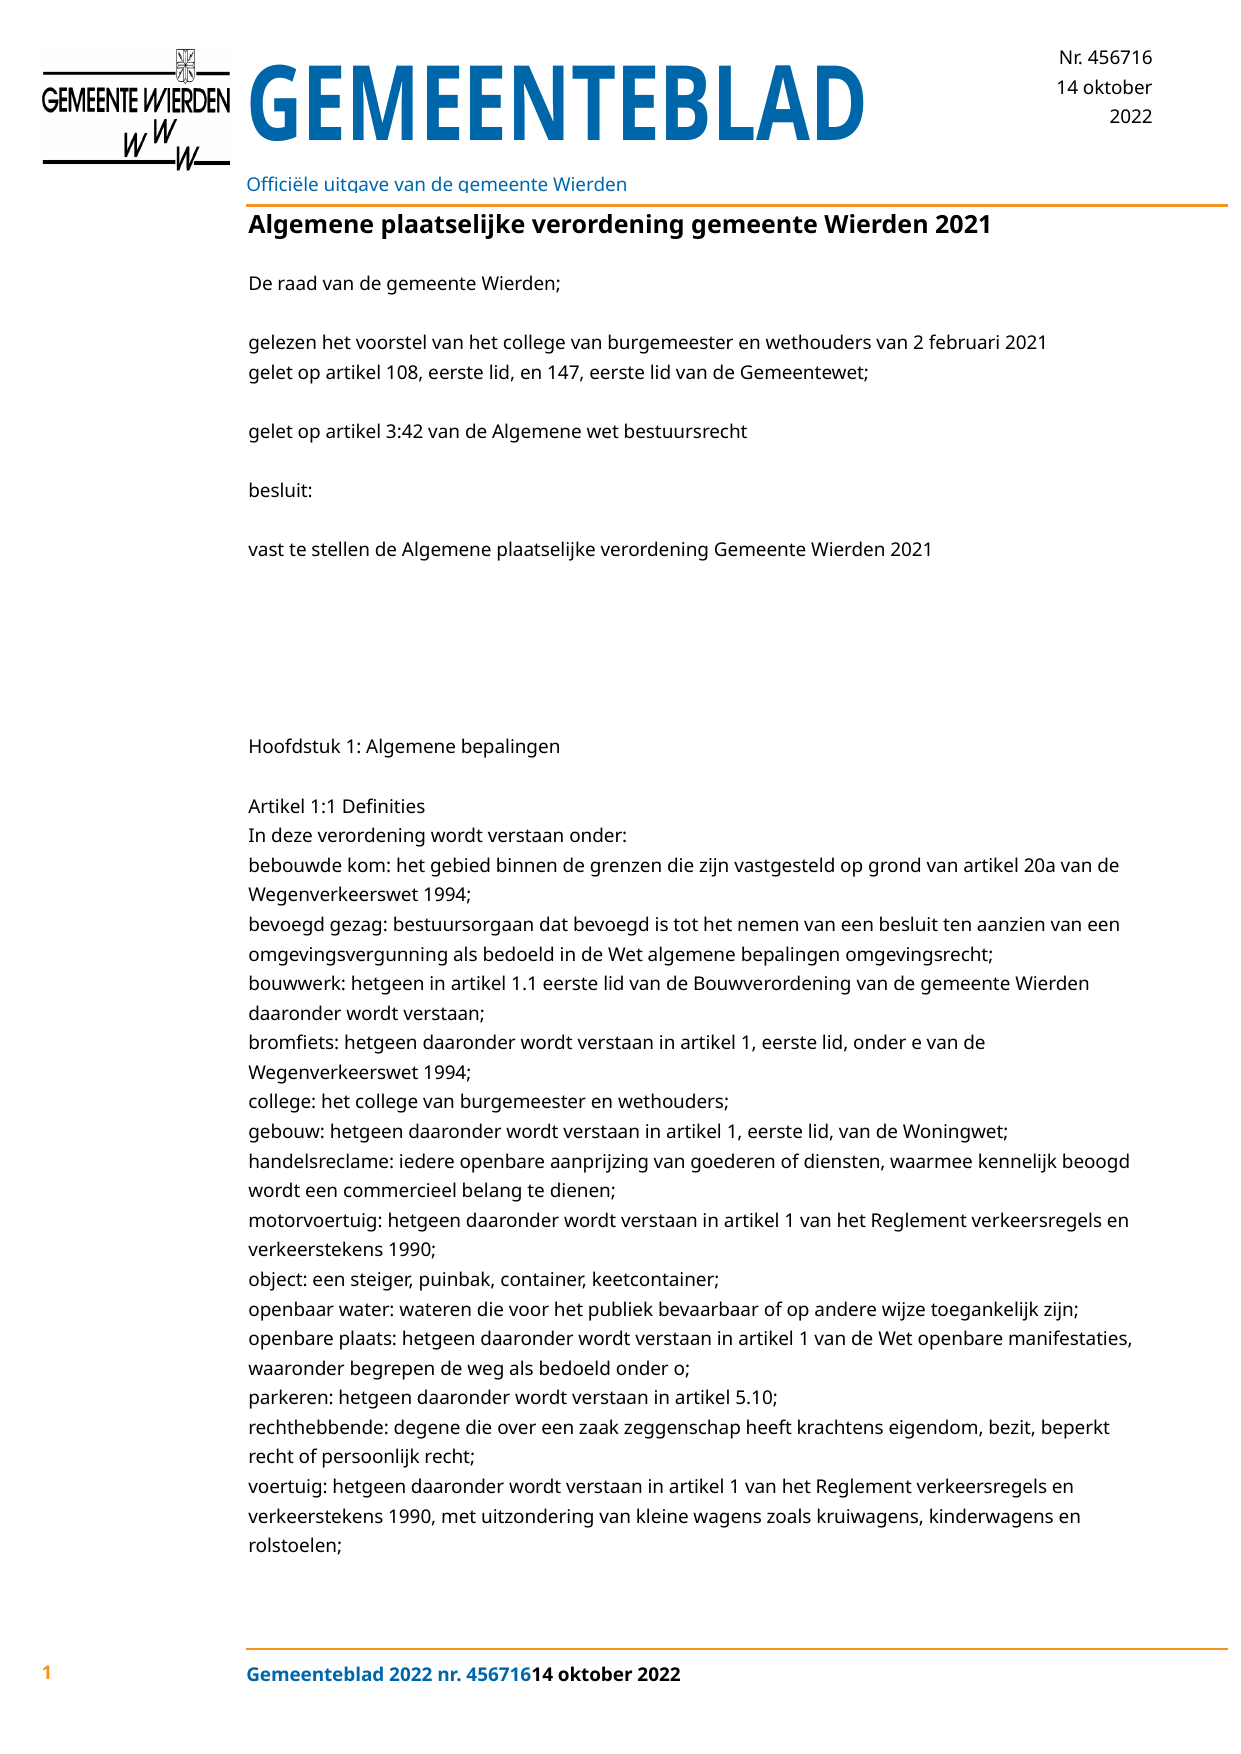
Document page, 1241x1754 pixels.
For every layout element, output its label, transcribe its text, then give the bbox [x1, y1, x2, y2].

text object: een steiger, puinbak, container, keetcontainer; [248, 1266, 1152, 1292]
text openbare plaats: hetgeen daaronder wordt verstaan in artikel 1 van de Wet openbare manifestaties, waaronder begrepen de weg als bedoeld onder o; [248, 1325, 1152, 1381]
text parkeren: hetgeen daaronder wordt verstaan in artikel 5.10; [248, 1384, 1152, 1410]
text bromfiets: hetgeen daaronder wordt verstaan in artikel 1, eerste lid, onder e van de Wegenverkeerswet 1994; [248, 1029, 1152, 1085]
text bouwwerk: hetgeen in artikel 1.1 eerste lid van de Bouwverordening van de gemeente Wierden daaronder wordt verstaan; [248, 970, 1152, 1026]
text motorvoertuig: hetgeen daaronder wordt verstaan in artikel 1 van het Reglement verkeersregels en verkeerstekens 1990; [248, 1207, 1152, 1262]
text besluit: [248, 477, 1152, 503]
text In deze verordening wordt verstaan onder: [248, 822, 1152, 848]
text gebouw: hetgeen daaronder wordt verstaan in artikel 1, eerste lid, van de Woningwet; [248, 1118, 1152, 1144]
text Artikel 1:1 Definities [248, 793, 1152, 819]
text college: het college van burgemeester en wethouders; [248, 1089, 1152, 1114]
text De raad van de gemeente Wierden; [248, 270, 1152, 296]
text Algemene plaatselijke verordening gemeente Wierden 2021 [248, 207, 1152, 241]
text gelet op artikel 3:42 van de Algemene wet bestuursrecht [248, 418, 1152, 444]
text voertuig: hetgeen daaronder wordt verstaan in artikel 1 van het Reglement verkeersregels en verkeerstekens 1990, met uitzondering van kleine wagens zoals kruiwagens, kinderwagens en rolstoelen; [248, 1473, 1152, 1558]
picture [41, 47, 231, 172]
text vast te stellen de Algemene plaatselijke verordening Gemeente Wierden 2021 [248, 537, 1152, 562]
text gelet op artikel 108, eerste lid, en 147, eerste lid van de Gemeentewet; [248, 359, 1152, 385]
text bevoegd gezag: bestuursorgaan dat bevoegd is tot het nemen van een besluit ten aanzien van een omgevingsvergunning als bedoeld in de Wet algemene bepalingen omgevingsrecht; [248, 911, 1152, 967]
text handelsreclame: iedere openbare aanprijzing van goederen of diensten, waarmee kennelijk beoogd wordt een commercieel belang te dienen; [248, 1148, 1152, 1203]
text bebouwde kom: het gebied binnen de grenzen die zijn vastgesteld op grond van artikel 20a van de Wegenverkeerswet 1994; [248, 852, 1152, 907]
text Hoofdstuk 1: Algemene bepalingen [248, 734, 1152, 759]
text gelezen het voorstel van het college van burgemeester en wethouders van 2 februari 2021 [248, 329, 1152, 355]
text rechthebbende: degene die over een zaak zeggenschap heeft krachtens eigendom, bezit, beperkt recht of persoonlijk recht; [248, 1414, 1152, 1469]
text openbaar water: wateren die voor het publiek bevaarbaar of op andere wijze toegankelijk zijn; [248, 1296, 1152, 1322]
